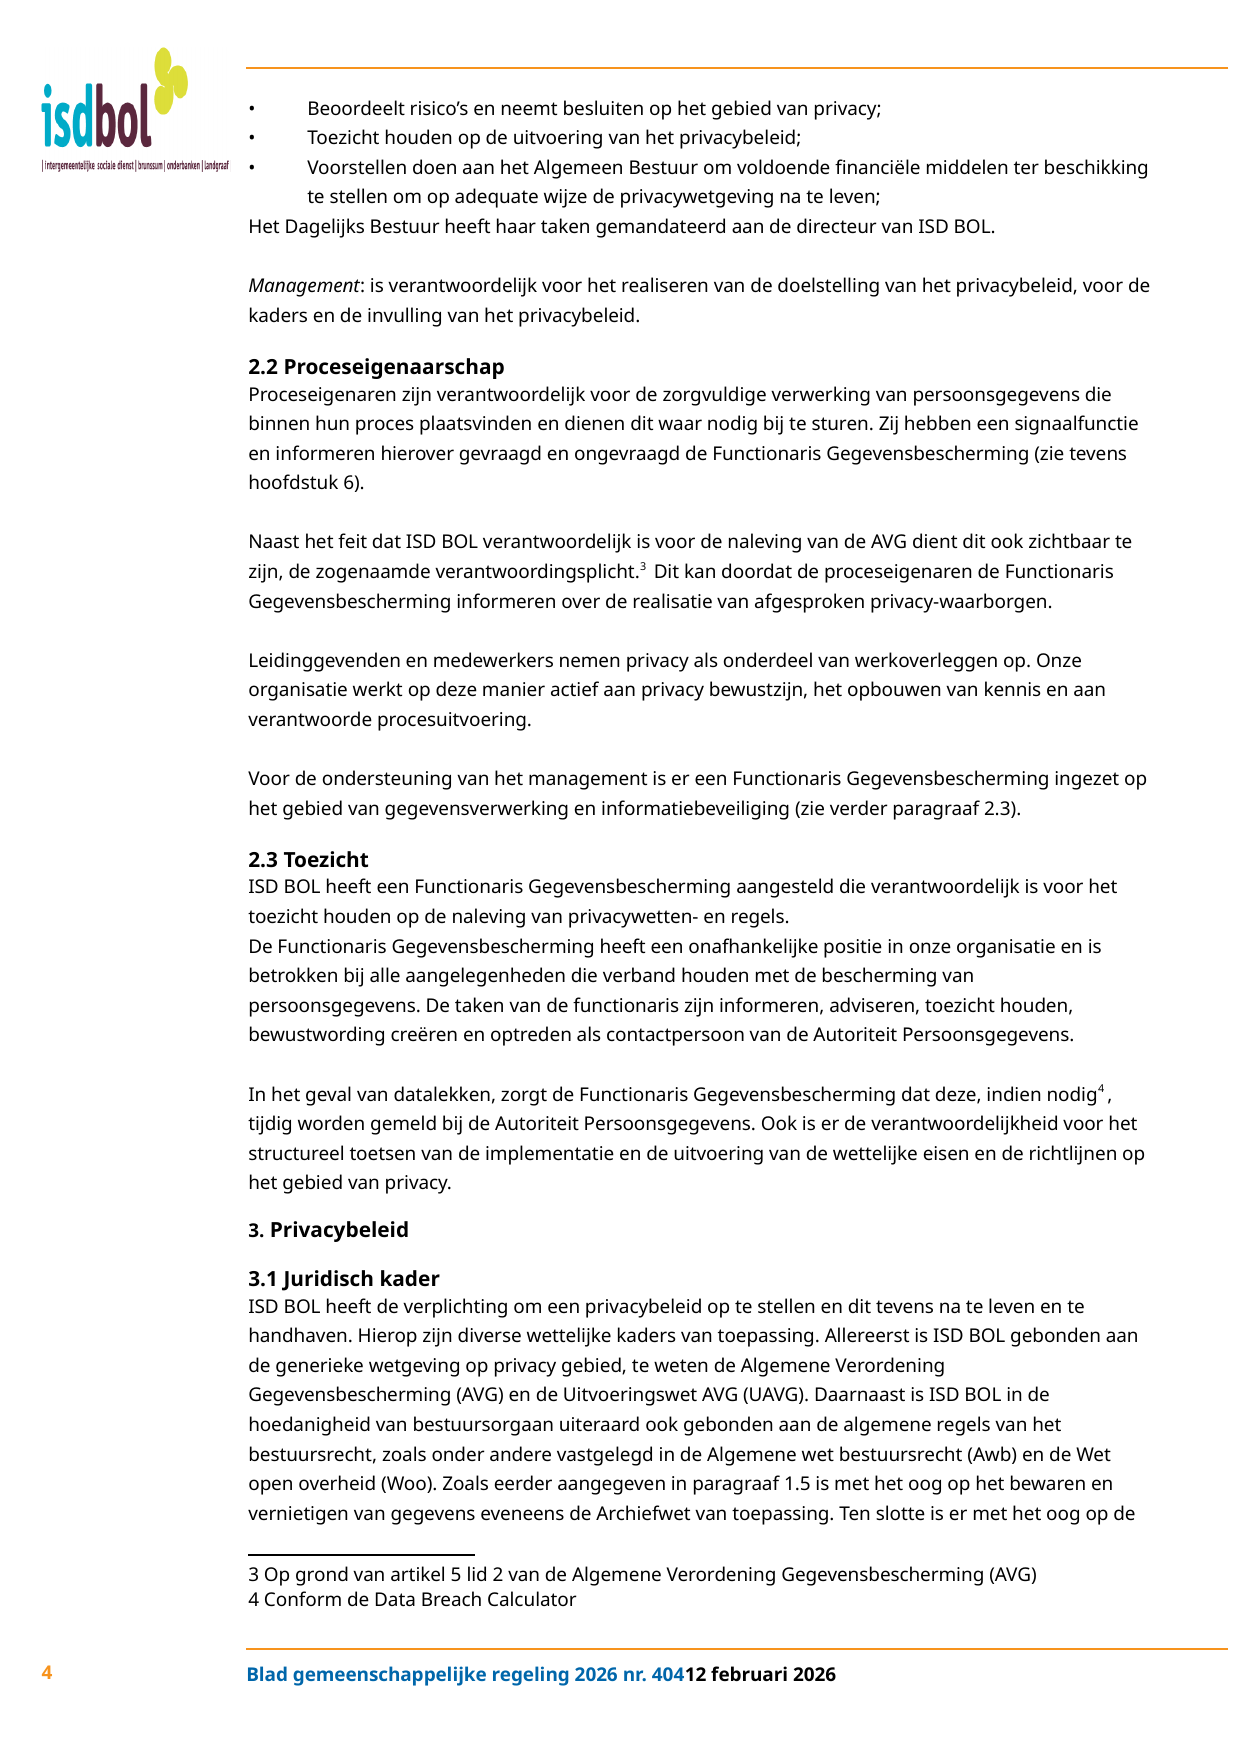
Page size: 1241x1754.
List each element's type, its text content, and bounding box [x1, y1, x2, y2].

text Voor de ondersteuning van het management is er een Functionaris Gegevensbescherming ingezet op het gebied van gegevensverwerking en informatiebeveiliging (zie verder paragraaf 2.3). [248, 765, 1152, 821]
text Leidinggevenden en medewerkers nemen privacy als onderdeel van werkoverleggen op. Onze organisatie werkt op deze manier actief aan privacy bewustzijn, het opbouwen van kennis en aan verantwoorde procesuitvoering. [248, 647, 1152, 732]
text 3. Privacybeleid [248, 1215, 1152, 1244]
text Conform de Data Breach Calculator [248, 1586, 1152, 1612]
text Het Dagelijks Bestuur heeft haar taken gemandateerd aan de directeur van ISD BOL. [248, 213, 1152, 239]
list Beoordeelt risico’s en neemt besluiten op het gebied van privacy; [248, 95, 1152, 121]
list Voorstellen doen aan het Algemeen Bestuur om voldoende financiële middelen ter beschikking te stellen om op adequate wijze de privacywetgeving na te leven; [248, 154, 1152, 209]
text Proceseigenaren zijn verantwoordelijk voor de zorgvuldige verwerking van persoonsgegevens die binnen hun proces plaatsvinden en dienen dit waar nodig bij te sturen. Zij hebben een signaalfunctie en informeren hierover gevraagd en ongevraagd de Functionaris Gegevensbescherming (zie tevens hoofdstuk 6). [248, 381, 1152, 495]
text Management: is verantwoordelijk voor het realiseren van de doelstelling van het privacybeleid, voor de kaders en de invulling van het privacybeleid. [248, 272, 1152, 328]
text 2.3 Toezicht [248, 845, 1152, 874]
text ISD BOL heeft een Functionaris Gegevensbescherming aangesteld die verantwoordelijk is voor het toezicht houden op de naleving van privacywetten- en regels. [248, 874, 1152, 929]
text 3.1 Juridisch kader [248, 1264, 1152, 1293]
text In het geval van datalekken, zorgt de Functionaris Gegevensbescherming dat deze, indien nodig, tijdig worden gemeld bij de Autoriteit Persoonsgegevens. Ook is er de verantwoordelijkheid voor het structureel toetsen van de implementatie en de uitvoering van de wettelijke eisen en de richtlijnen op het gebied van privacy. [248, 1081, 1152, 1195]
text ISD BOL heeft de verplichting om een privacybeleid op te stellen en dit tevens na te leven en te handhaven. Hierop zijn diverse wettelijke kaders van toepassing. Allereerst is ISD BOL gebonden aan de generieke wetgeving op privacy gebied, te weten de Algemene Verordening Gegevensbescherming (AVG) en de Uitvoeringswet AVG (UAVG). Daarnaast is ISD BOL in de hoedanigheid van bestuursorgaan uiteraard ook gebonden aan de algemene regels van het bestuursrecht, zoals onder andere vastgelegd in de Algemene wet bestuursrecht (Awb) en de Wet open overheid (Woo). Zoals eerder aangegeven in paragraaf 1.5 is met het oog op het bewaren en vernietigen van gegevens eveneens de Archiefwet van toepassing. Ten slotte is er met het oog op de [248, 1293, 1152, 1526]
text 2.2 Proceseigenaarschap [248, 352, 1152, 381]
text De Functionaris Gegevensbescherming heeft een onafhankelijke positie in onze organisatie en is betrokken bij alle aangelegenheden die verband houden met de bescherming van persoonsgegevens. De taken van de functionaris zijn informeren, adviseren, toezicht houden, bewustwording creëren en optreden als contactpersoon van de Autoriteit Persoonsgegevens. [248, 933, 1152, 1047]
list Toezicht houden op de uitvoering van het privacybeleid; [248, 124, 1152, 150]
picture [41, 47, 231, 172]
text Naast het feit dat ISD BOL verantwoordelijk is voor de naleving van de AVG dient dit ook zichtbaar te zijn, de zogenaamde verantwoordingsplicht. Dit kan doordat de proceseigenaren de Functionaris Gegevensbescherming informeren over de realisatie van afgesproken privacy-waarborgen. [248, 529, 1152, 613]
text Op grond van artikel 5 lid 2 van de Algemene Verordening Gegevensbescherming (AVG) [248, 1561, 1152, 1586]
